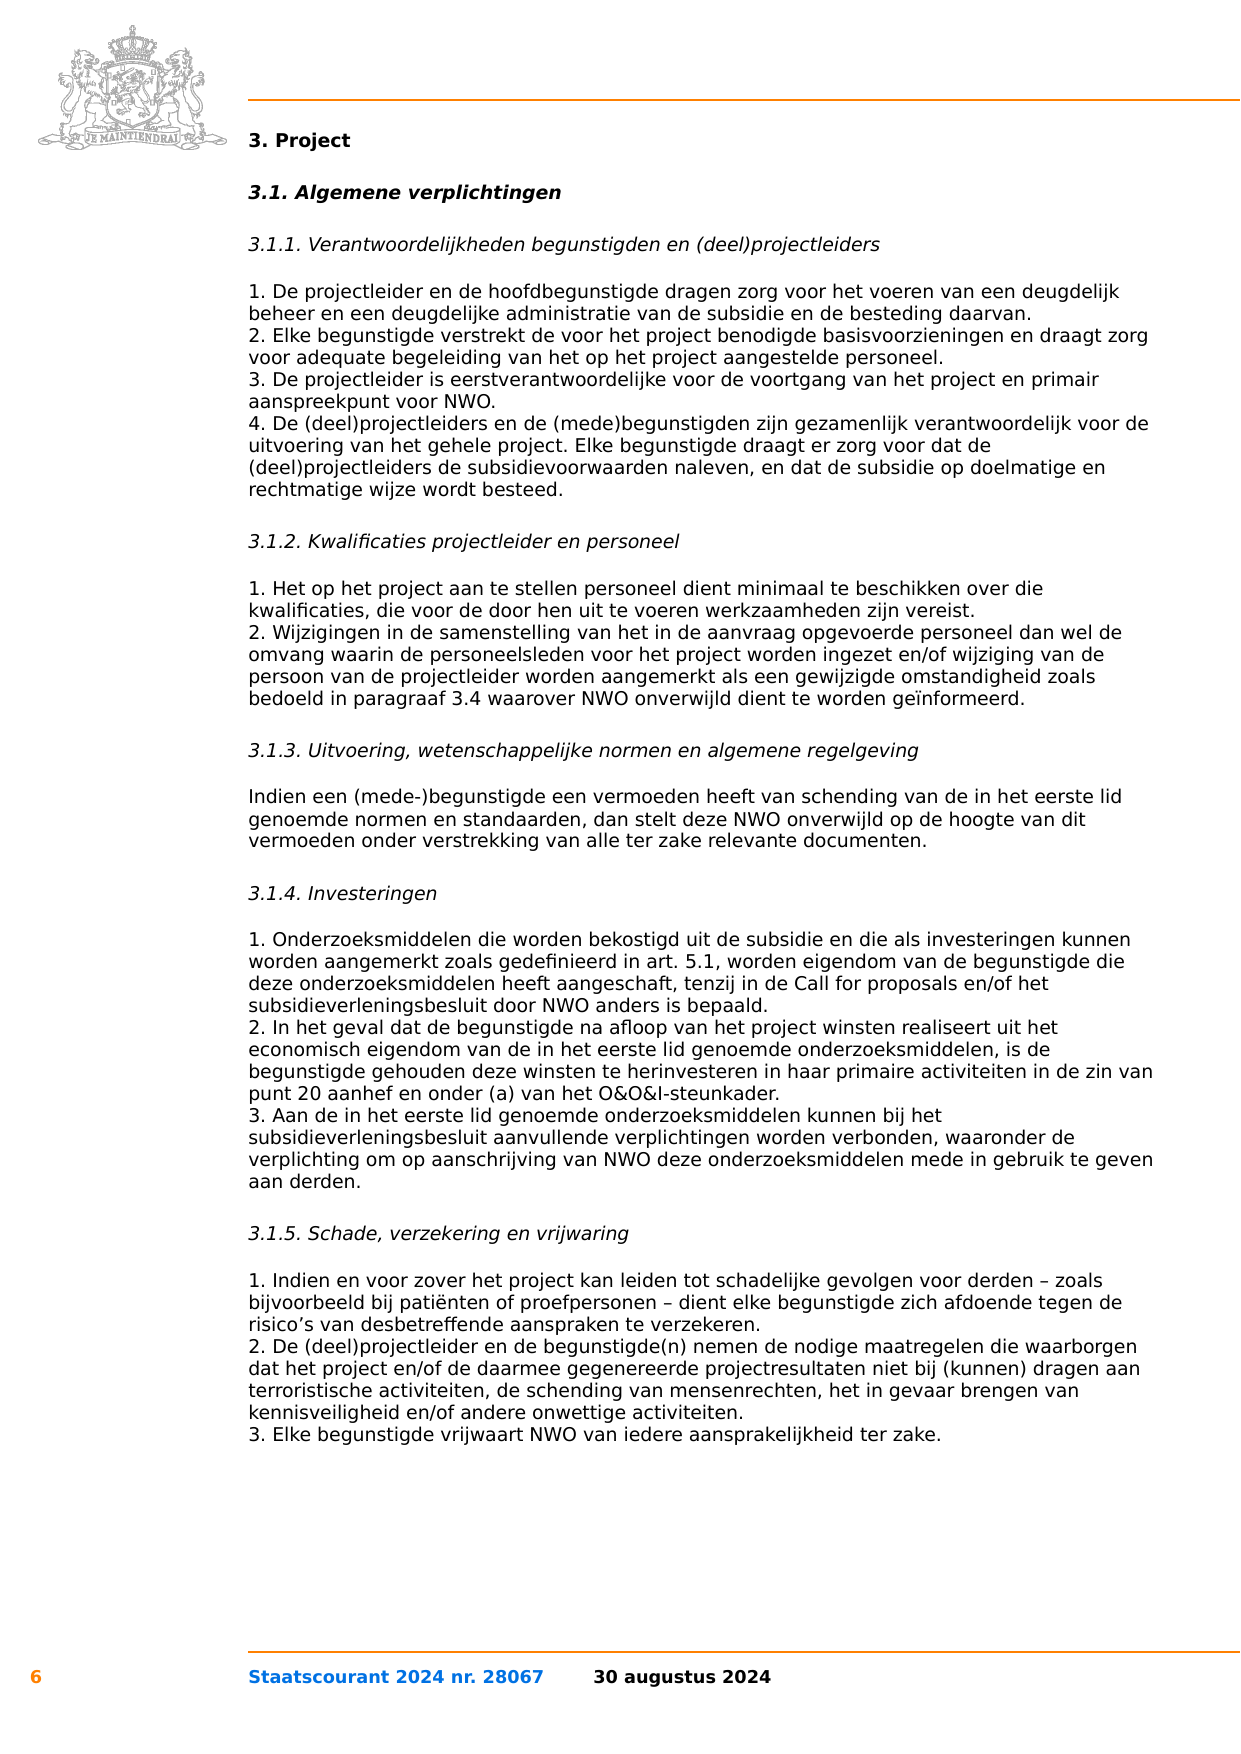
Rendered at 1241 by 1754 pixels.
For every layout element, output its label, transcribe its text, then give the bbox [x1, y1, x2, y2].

text 2. De (deel)projectleider en de begunstigde(n) nemen de nodige maatregelen die waarborgen dat het project en/of de daarmee gegenereerde projectresultaten niet bij (kunnen) dragen aan terroristische activiteiten, de schending van mensenrechten, het in gevaar brengen van kennisveiligheid en/of andere onwettige activiteiten. [248, 1336, 1163, 1424]
text Indien een (mede-)begunstigde een vermoeden heeft van schending van de in het eerste lid genoemde normen en standaarden, dan stelt deze NWO onverwijld op de hoogte van dit vermoeden onder verstrekking van alle ter zake relevante documenten. [248, 786, 1163, 852]
text 3. Elke begunstigde vrijwaart NWO van iedere aansprakelijkheid ter zake. [248, 1424, 1163, 1446]
subtitle 3.1. Algemene verplichtingen [248, 182, 1163, 204]
text 1. Indien en voor zover het project kan leiden tot schadelijke gevolgen voor derden – zoals bijvoorbeeld bij patiënten of proefpersonen – dient elke begunstigde zich afdoende tegen de risico’s van desbetreffende aanspraken te verzekeren. [248, 1270, 1163, 1336]
text 3. Aan de in het eerste lid genoemde onderzoeksmiddelen kunnen bij het subsidieverleningsbesluit aanvullende verplichtingen worden verbonden, waaronder de verplichting om op aanschrijving van NWO deze onderzoeksmiddelen mede in gebruik te geven aan derden. [248, 1105, 1163, 1193]
subtitle 3.1.4. Investeringen [248, 882, 1163, 904]
text 2. Wijzigingen in de samenstelling van het in de aanvraag opgevoerde personeel dan wel de omvang waarin de personeelsleden voor het project worden ingezet en/of wijziging van de persoon van de projectleider worden aangemerkt als een gewijzigde omstandigheid zoals bedoeld in paragraaf 3.4 waarover NWO onverwijld dient te worden geïnformeerd. [248, 622, 1163, 709]
text 1. De projectleider en de hoofdbegunstigde dragen zorg voor het voeren van een deugdelijk beheer en een deugdelijke administratie van de subsidie en de besteding daarvan. [248, 281, 1163, 325]
subtitle 3.1.3. Uitvoering, wetenschappelijke normen en algemene regelgeving [248, 739, 1163, 761]
text 2. In het geval dat de begunstigde na afloop van het project winsten realiseert uit het economisch eigendom van de in het eerste lid genoemde onderzoeksmiddelen, is de begunstigde gehouden deze winsten te herinvesteren in haar primaire activiteiten in de zin van punt 20 aanhef en onder (a) van het O&O&I-steunkader. [248, 1017, 1163, 1105]
picture [38, 25, 227, 150]
subtitle 3.1.1. Verantwoordelijkheden begunstigden en (deel)projectleiders [248, 234, 1163, 256]
subtitle 3.1.5. Schade, verzekering en vrijwaring [248, 1223, 1163, 1245]
text 1. Het op het project aan te stellen personeel dient minimaal te beschikken over die kwalificaties, die voor de door hen uit te voeren werkzaamheden zijn vereist. [248, 578, 1163, 622]
subtitle 3. Project [248, 130, 1163, 152]
subtitle 3.1.2. Kwalificaties projectleider en personeel [248, 531, 1163, 553]
text 4. De (deel)projectleiders en de (mede)begunstigden zijn gezamenlijk verantwoordelijk voor de uitvoering van het gehele project. Elke begunstigde draagt er zorg voor dat de (deel)projectleiders de subsidievoorwaarden naleven, en dat de subsidie op doelmatige en rechtmatige wijze wordt besteed. [248, 413, 1163, 501]
text 1. Onderzoeksmiddelen die worden bekostigd uit de subsidie en die als investeringen kunnen worden aangemerkt zoals gedefinieerd in art. 5.1, worden eigendom van de begunstigde die deze onderzoeksmiddelen heeft aangeschaft, tenzij in de Call for proposals en/of het subsidieverleningsbesluit door NWO anders is bepaald. [248, 929, 1163, 1017]
text 3. De projectleider is eerstverantwoordelijke voor de voortgang van het project en primair aanspreekpunt voor NWO. [248, 369, 1163, 413]
text 2. Elke begunstigde verstrekt de voor het project benodigde basisvoorzieningen en draagt zorg voor adequate begeleiding van het op het project aangestelde personeel. [248, 325, 1163, 369]
